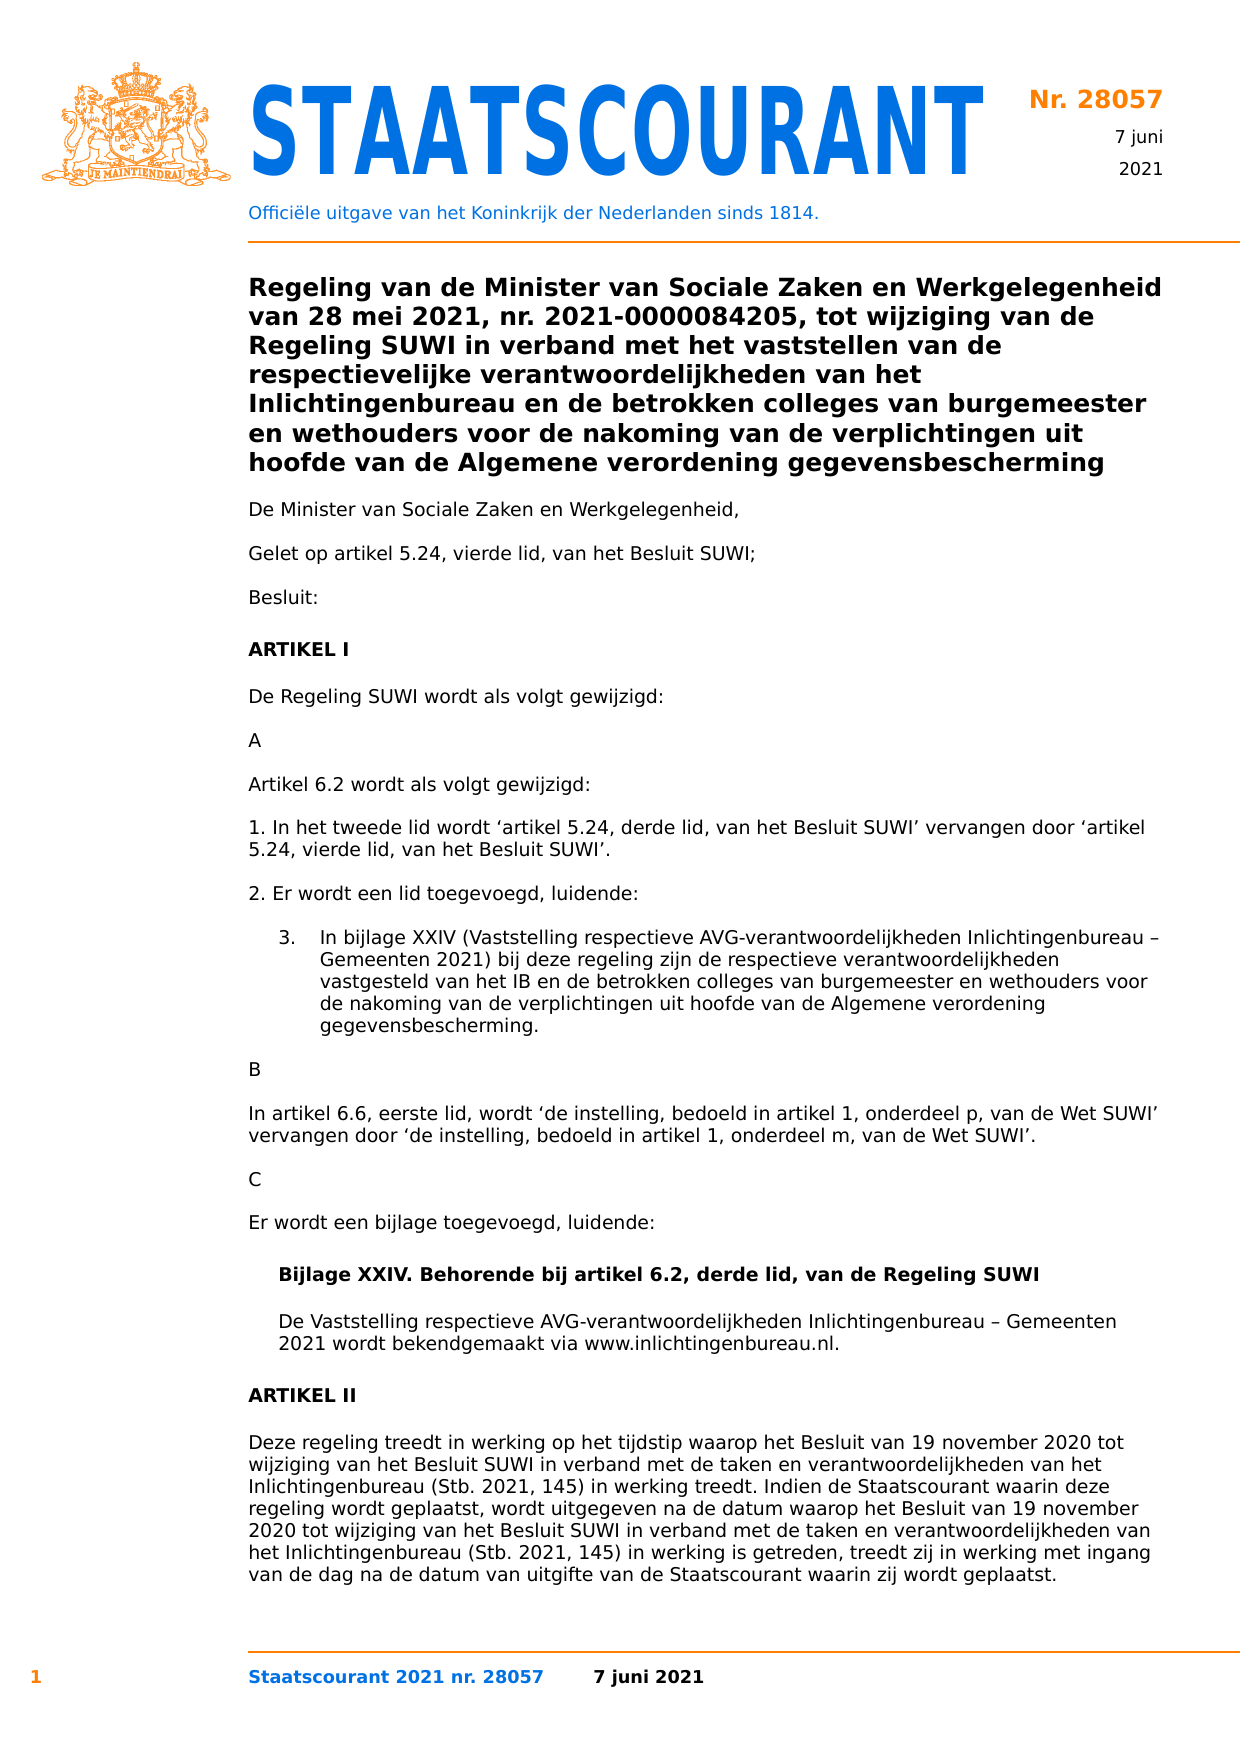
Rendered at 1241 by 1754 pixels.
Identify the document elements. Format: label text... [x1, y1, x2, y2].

subtitle Bijlage XXIV. Behorende bij artikel 6.2, derde lid, van de Regeling SUWI [278, 1264, 1163, 1286]
text Er wordt een bijlage toegevoegd, luidende: [248, 1212, 1163, 1234]
text 2. Er wordt een lid toegevoegd, luidende: [248, 883, 1163, 905]
table_cell 2021 [998, 153, 1240, 203]
table_header STAATSCOURANT [248, 62, 998, 203]
text Gelet op artikel 5.24, vierde lid, van het Besluit SUWI; [248, 543, 1163, 565]
subtitle ARTIKEL I [248, 639, 1163, 661]
text De Vaststelling respectieve AVG-verantwoordelijkheden Inlichtingenbureau – Gemeenten 2021 wordt bekendgemaakt via www.inlichtingenbureau.nl. [278, 1311, 1163, 1355]
table_header Nr. 28057 [998, 62, 1240, 121]
text A [248, 729, 1163, 752]
text C [248, 1168, 1163, 1190]
text Besluit: [248, 587, 1163, 609]
table_cell Officiële uitgave van het Koninkrijk der Nederlanden sinds 1814. [248, 203, 1240, 241]
table_header [25, 62, 248, 241]
table_cell 7 juni [998, 121, 1240, 153]
text B [248, 1059, 1163, 1081]
subtitle ARTIKEL II [248, 1385, 1163, 1407]
subtitle Regeling van de Minister van Sociale Zaken en Werkgelegenheid van 28 mei 2021, nr. 2021-0000084205, tot wijziging van de Regeling SUWI in verband met het vaststellen van de respectievelijke verantwoordelijkheden van het Inlichtingenbureau en de betrokken colleges van burgemeester en wethouders voor de nakoming van de verplichtingen uit hoofde van de Algemene verordening gegevensbescherming [248, 273, 1163, 477]
text 1. In het tweede lid wordt ‘artikel 5.24, derde lid, van het Besluit SUWI’ vervangen door ‘artikel 5.24, vierde lid, van het Besluit SUWI’. [248, 817, 1163, 861]
text 3. In bijlage XXIV (Vaststelling respectieve AVG-verantwoordelijkheden Inlichtingenbureau – Gemeenten 2021) bij deze regeling zijn de respectieve verantwoordelijkheden vastgesteld van het IB en de betrokken colleges van burgemeester en wethouders voor de nakoming van de verplichtingen uit hoofde van de Algemene verordening gegevensbescherming. [278, 927, 1163, 1037]
text Artikel 6.2 wordt als volgt gewijzigd: [248, 773, 1163, 795]
text De Minister van Sociale Zaken en Werkgelegenheid, [248, 499, 1163, 521]
text In artikel 6.6, eerste lid, wordt ‘de instelling, bedoeld in artikel 1, onderdeel p, van de Wet SUWI’ vervangen door ‘de instelling, bedoeld in artikel 1, onderdeel m, van de Wet SUWI’. [248, 1103, 1163, 1147]
text Deze regeling treedt in werking op het tijdstip waarop het Besluit van 19 november 2020 tot wijziging van het Besluit SUWI in verband met de taken en verantwoordelijkheden van het Inlichtingenbureau (Stb. 2021, 145) in werking treedt. Indien de Staatscourant waarin deze regeling wordt geplaatst, wordt uitgegeven na de datum waarop het Besluit van 19 november 2020 tot wijziging van het Besluit SUWI in verband met de taken en verantwoordelijkheden van het Inlichtingenbureau (Stb. 2021, 145) in werking is getreden, treedt zij in werking met ingang van de dag na de datum van uitgifte van de Staatscourant waarin zij wordt geplaatst. [248, 1432, 1163, 1586]
text De Regeling SUWI wordt als volgt gewijzigd: [248, 686, 1163, 708]
picture [41, 62, 231, 186]
